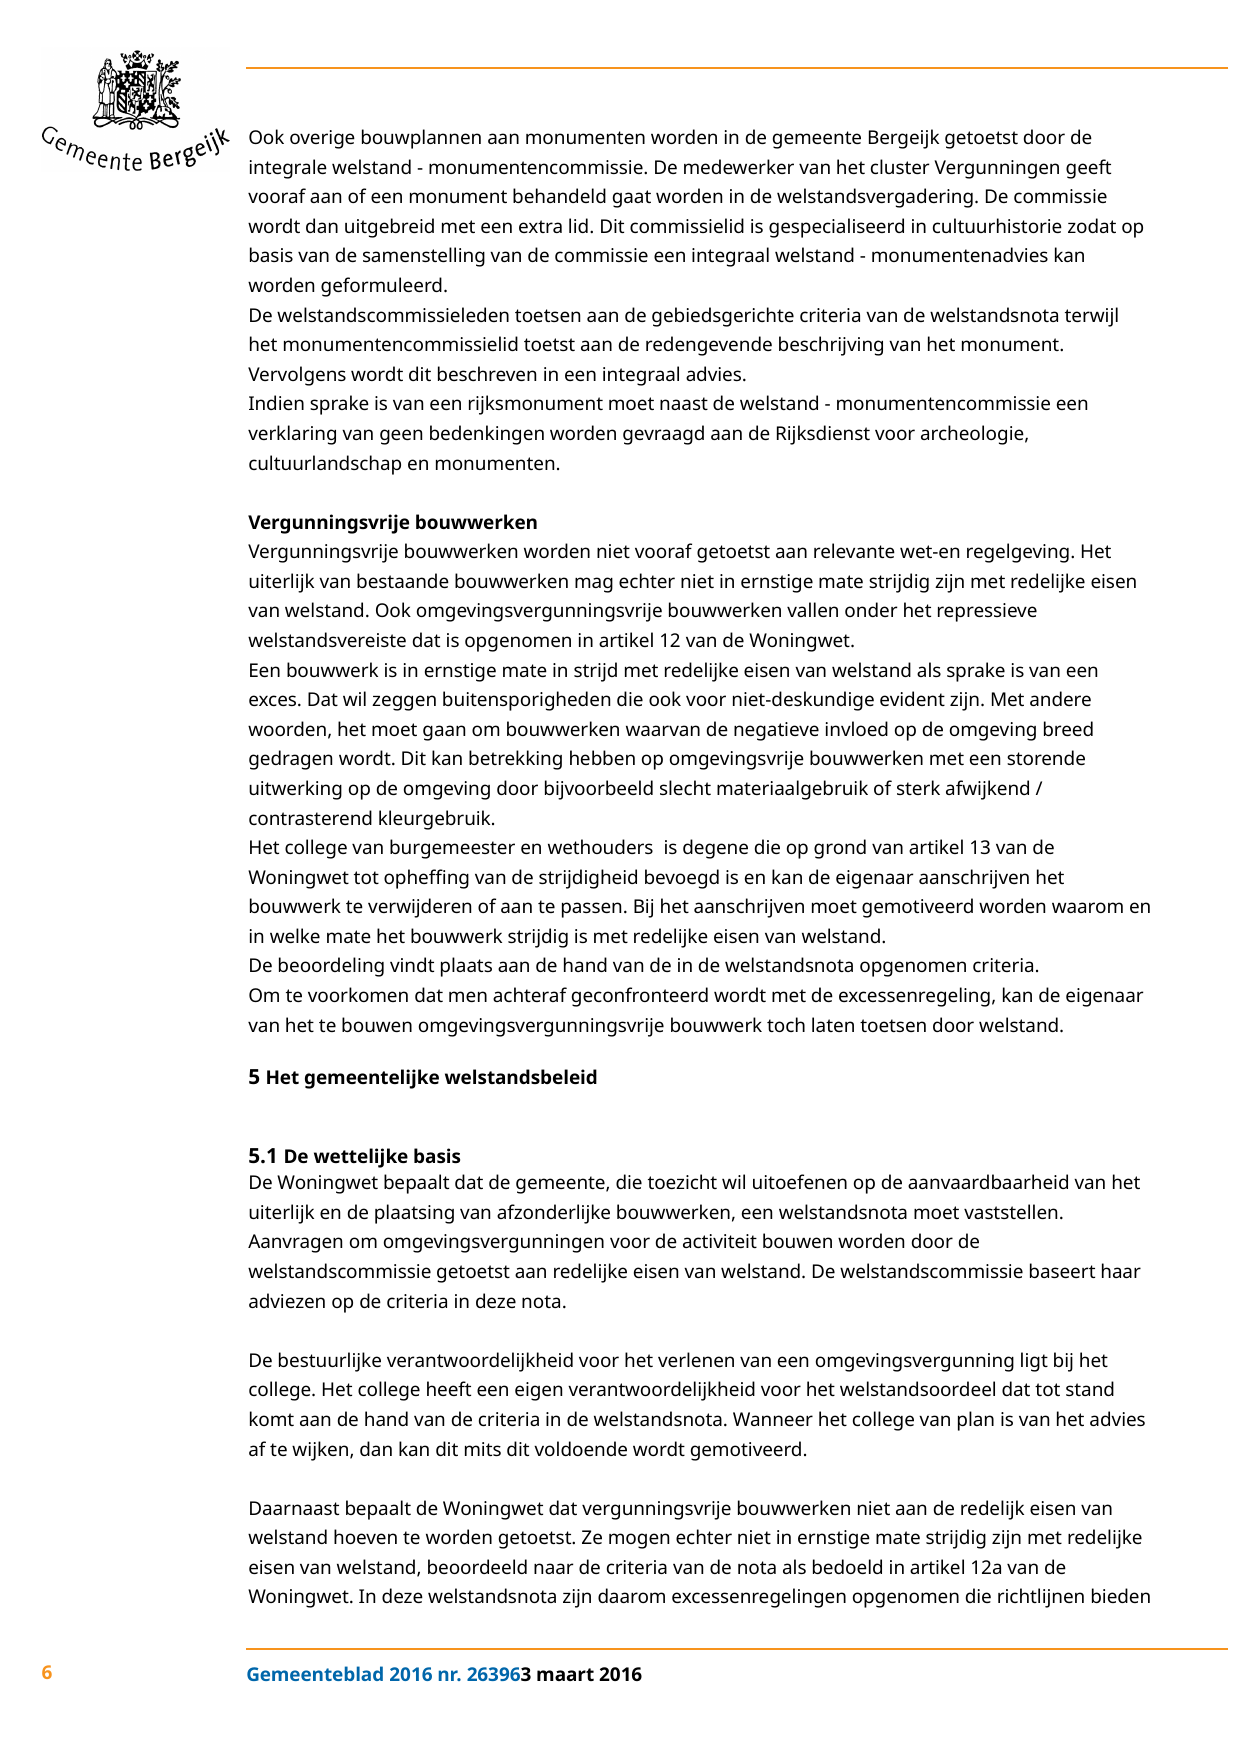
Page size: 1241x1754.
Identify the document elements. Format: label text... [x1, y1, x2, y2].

picture [41, 47, 231, 172]
text Een bouwwerk is in ernstige mate in strijd met redelijke eisen van welstand als sprake is van een exces. Dat wil zeggen buitensporigheden die ook voor niet-deskundige evident zijn. Met andere woorden, het moet gaan om bouwwerken waarvan de negatieve invloed op de omgeving breed gedragen wordt. Dit kan betrekking hebben op omgevingsvrije bouwwerken met een storende uitwerking op de omgeving door bijvoorbeeld slecht materiaalgebruik of sterk afwijkend / contrasterend kleurgebruik. [248, 657, 1152, 831]
text Vergunningsvrije bouwwerken [248, 509, 1152, 535]
text Indien sprake is van een rijksmonument moet naast de welstand - monumentencommissie een verklaring van geen bedenkingen worden gevraagd aan de Rijksdienst voor archeologie, cultuurlandschap en monumenten. [248, 391, 1152, 476]
text Vergunningsvrije bouwwerken worden niet vooraf getoetst aan relevante wet-en regelgeving. Het uiterlijk van bestaande bouwwerken mag echter niet in ernstige mate strijdig zijn met redelijke eisen van welstand. Ook omgevingsvergunningsvrije bouwwerken vallen onder het repressieve welstandsvereiste dat is opgenomen in artikel 12 van de Woningwet. [248, 538, 1152, 653]
text Aanvragen om omgevingsvergunningen voor de activiteit bouwen worden door de welstandscommissie getoetst aan redelijke eisen van welstand. De welstandscommissie baseert haar adviezen op de criteria in deze nota. [248, 1229, 1152, 1314]
text Het college van burgemeester en wethouders is degene die op grond van artikel 13 van de Woningwet tot opheffing van de strijdigheid bevoegd is en kan de eigenaar aanschrijven het bouwwerk te verwijderen of aan te passen. Bij het aanschrijven moet gemotiveerd worden waarom en in welke mate het bouwwerk strijdig is met redelijke eisen van welstand. [248, 834, 1152, 949]
text Ook overige bouwplannen aan monumenten worden in de gemeente Bergeijk getoetst door de integrale welstand - monumentencommissie. De medewerker van het cluster Vergunningen geeft vooraf aan of een monument behandeld gaat worden in de welstandsvergadering. De commissie wordt dan uitgebreid met een extra lid. Dit commissielid is gespecialiseerd in cultuurhistorie zodat op basis van de samenstelling van de commissie een integraal welstand - monumentenadvies kan worden geformuleerd. [248, 124, 1152, 298]
text 5.1 De wettelijke basis [248, 1141, 1152, 1169]
text De welstandscommissieleden toetsen aan de gebiedsgerichte criteria van de welstandsnota terwijl het monumentencommissielid toetst aan de redengevende beschrijving van het monument. Vervolgens wordt dit beschreven in een integraal advies. [248, 302, 1152, 387]
text De Woningwet bepaalt dat de gemeente, die toezicht wil uitoefenen op de aanvaardbaarheid van het uiterlijk en de plaatsing van afzonderlijke bouwwerken, een welstandsnota moet vaststellen. [248, 1169, 1152, 1225]
text 5 Het gemeentelijke welstandsbeleid [248, 1062, 1152, 1091]
text De beoordeling vindt plaats aan de hand van de in de welstandsnota opgenomen criteria. [248, 953, 1152, 978]
text Daarnaast bepaalt de Woningwet dat vergunningsvrije bouwwerken niet aan de redelijk eisen van welstand hoeven te worden getoetst. Ze mogen echter niet in ernstige mate strijdig zijn met redelijke eisen van welstand, beoordeeld naar de criteria van de nota als bedoeld in artikel 12a van de Woningwet. In deze welstandsnota zijn daarom excessenregelingen opgenomen die richtlijnen bieden [248, 1495, 1152, 1609]
text Om te voorkomen dat men achteraf geconfronteerd wordt met de excessenregeling, kan de eigenaar van het te bouwen omgevingsvergunningsvrije bouwwerk toch laten toetsen door welstand. [248, 982, 1152, 1038]
text De bestuurlijke verantwoordelijkheid voor het verlenen van een omgevingsvergunning ligt bij het college. Het college heeft een eigen verantwoordelijkheid voor het welstandsoordeel dat tot stand komt aan de hand van de criteria in de welstandsnota. Wanneer het college van plan is van het advies af te wijken, dan kan dit mits dit voldoende wordt gemotiveerd. [248, 1347, 1152, 1462]
